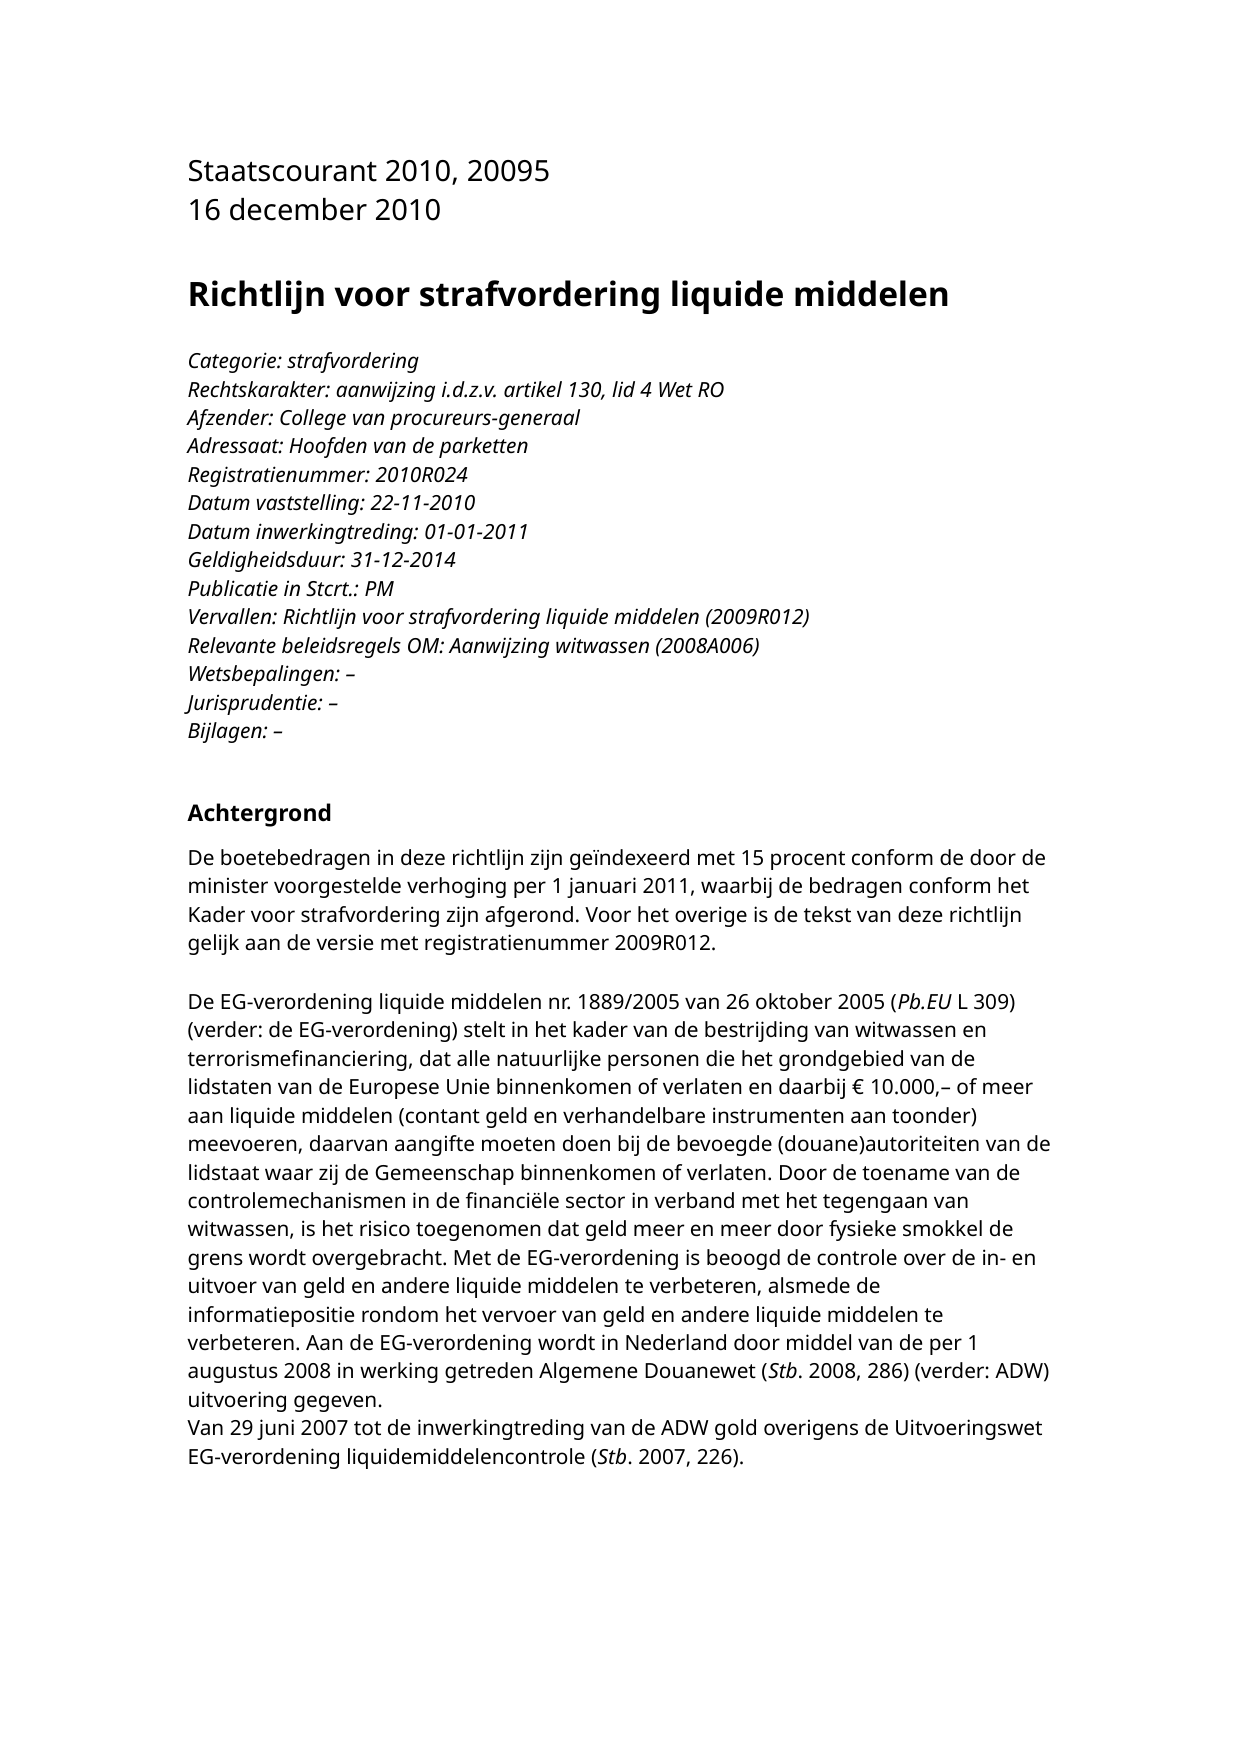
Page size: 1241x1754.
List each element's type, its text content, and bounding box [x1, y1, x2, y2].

text Van 29 juni 2007 tot de inwerkingtreding van de ADW gold overigens de Uitvoeringswet EG-verordening liquidemiddelencontrole (Stb. 2007, 226). [187, 1413, 1053, 1470]
text Staatscourant 2010, 20095 [187, 150, 1053, 190]
text De EG-verordening liquide middelen nr. 1889/2005 van 26 oktober 2005 (Pb.EU L 309) (verder: de EG-verordening) stelt in het kader van de bestrijding van witwassen en terrorismefinanciering, dat alle natuurlijke personen die het grondgebied van de lidstaten van de Europese Unie binnenkomen of verlaten en daarbij € 10.000,– of meer aan liquide middelen (contant geld en verhandelbare instrumenten aan toonder) meevoeren, daarvan aangifte moeten doen bij de bevoegde (douane)autoriteiten van de lidstaat waar zij de Gemeenschap binnenkomen of verlaten. Door de toename van de controlemechanismen in de financiële sector in verband met het tegengaan van witwassen, is het risico toegenomen dat geld meer en meer door fysieke smokkel de grens wordt overgebracht. Met de EG-verordening is beoogd de controle over de in- en uitvoer van geld en andere liquide middelen te verbeteren, alsmede de informatiepositie rondom het vervoer van geld en andere liquide middelen te verbeteren. Aan de EG-verordening wordt in Nederland door middel van de per 1 augustus 2008 in werking getreden Algemene Douanewet (Stb. 2008, 286) (verder: ADW) uitvoering gegeven. [187, 987, 1053, 1413]
text Wetsbepalingen: – [187, 659, 1053, 688]
text Publicatie in Stcrt.: PM [187, 574, 1053, 602]
text De boetebedragen in deze richtlijn zijn geïndexeerd met 15 procent conform de door de minister voorgestelde verhoging per 1 januari 2011, waarbij de bedragen conform het Kader voor strafvordering zijn afgerond. Voor het overige is de tekst van deze richtlijn gelijk aan de versie met registratienummer 2009R012. [187, 843, 1053, 957]
text Vervallen: Richtlijn voor strafvordering liquide middelen (2009R012) [187, 602, 1053, 631]
text Categorie: strafvordering [187, 346, 1053, 375]
text Bijlagen: – [187, 716, 1053, 744]
text Datum vaststelling: 22-11-2010 [187, 488, 1053, 517]
text Relevante beleidsregels OM: Aanwijzing witwassen (2008A006) [187, 631, 1053, 659]
text Registratienummer: 2010R024 [187, 460, 1053, 488]
text Geldigheidsduur: 31-12-2014 [187, 545, 1053, 574]
subtitle Achtergrond [187, 797, 1053, 828]
text Afzender: College van procureurs-generaal [187, 403, 1053, 432]
text 16 december 2010 [187, 190, 1053, 229]
text Jurisprudentie: – [187, 688, 1053, 716]
text Rechtskarakter: aanwijzing i.d.z.v. artikel 130, lid 4 Wet RO [187, 375, 1053, 403]
text Datum inwerkingtreding: 01-01-2011 [187, 517, 1053, 545]
subtitle Richtlijn voor strafvordering liquide middelen [187, 271, 1053, 316]
text Adressaat: Hoofden van de parketten [187, 432, 1053, 460]
